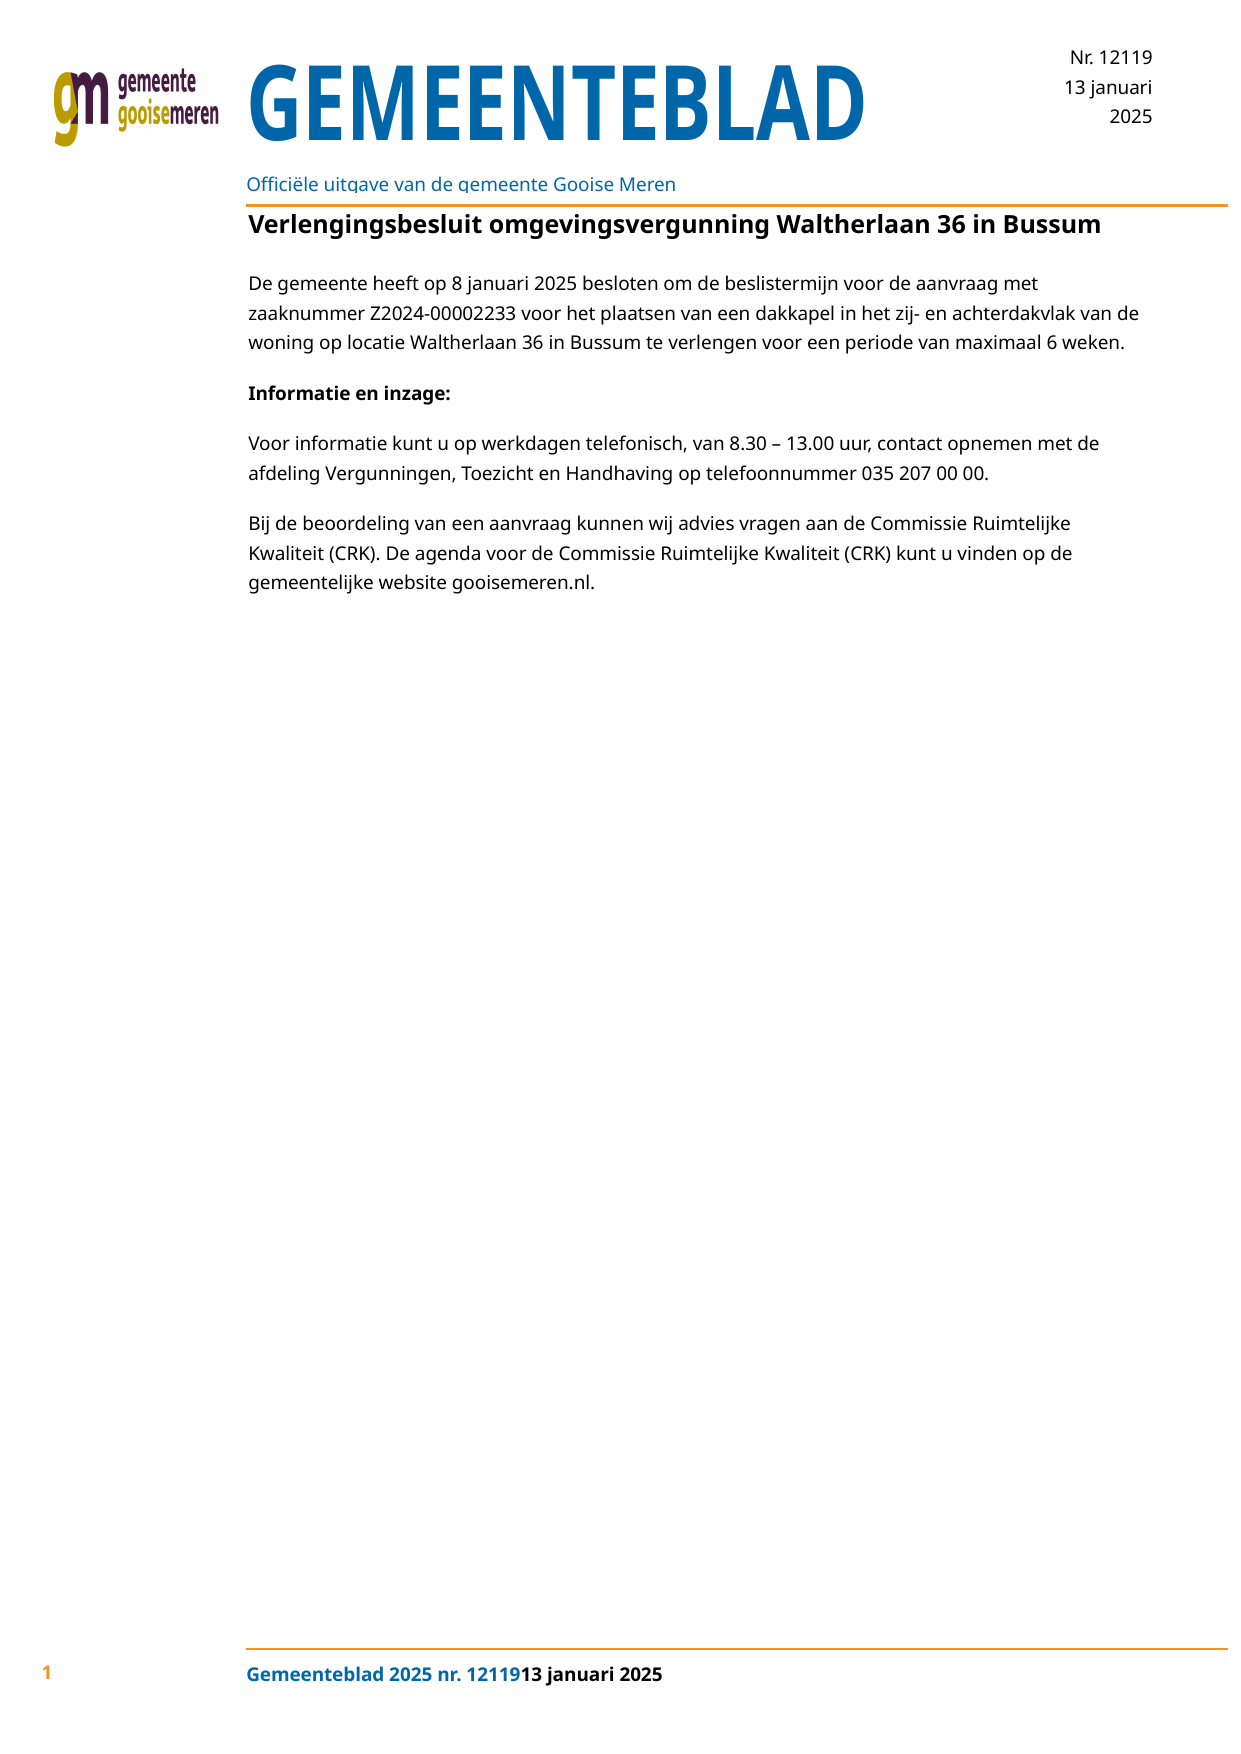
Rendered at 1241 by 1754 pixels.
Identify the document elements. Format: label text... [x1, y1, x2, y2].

text De gemeente heeft op 8 januari 2025 besloten om de beslistermijn voor de aanvraag met zaaknummer Z2024-00002233 voor het plaatsen van een dakkapel in het zij- en achterdakvlak van de woning op locatie Waltherlaan 36 in Bussum te verlengen voor een periode van maximaal 6 weken. [248, 270, 1152, 355]
text Verlengingsbesluit omgevingsvergunning Waltherlaan 36 in Bussum [248, 207, 1152, 241]
text Informatie en inzage: [248, 380, 1152, 406]
picture [41, 47, 231, 172]
text Voor informatie kunt u op werkdagen telefonisch, van 8.30 – 13.00 uur, contact opnemen met de afdeling Vergunningen, Toezicht en Handhaving op telefoonnummer 035 207 00 00. [248, 430, 1152, 486]
text Bij de beoordeling van een aanvraag kunnen wij advies vragen aan de Commissie Ruimtelijke Kwaliteit (CRK). De agenda voor de Commissie Ruimtelijke Kwaliteit (CRK) kunt u vinden op de gemeentelijke website gooisemeren.nl. [248, 510, 1152, 595]
